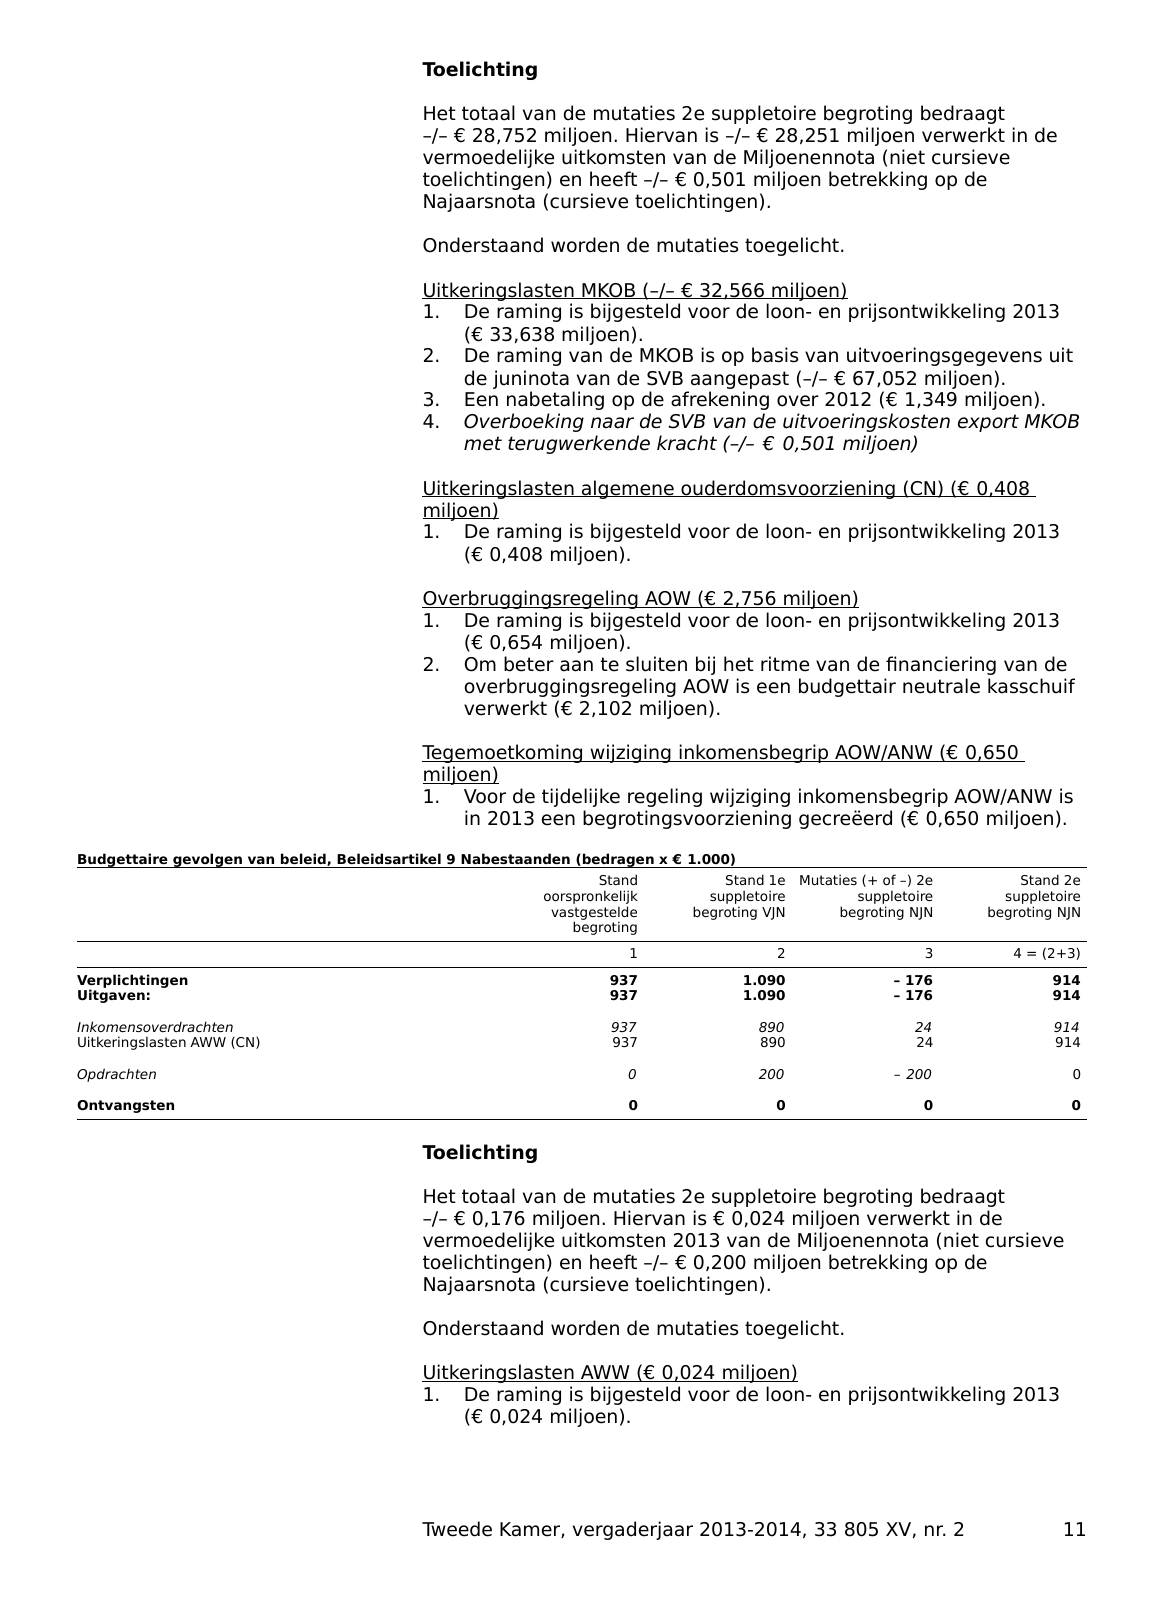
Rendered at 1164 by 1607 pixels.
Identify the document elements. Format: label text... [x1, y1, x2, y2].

table_cell 0 [939, 1067, 1087, 1082]
table_cell [77, 942, 496, 967]
text 2. De raming van de MKOB is op basis van uitvoeringsgegevens uit de juninota van de SVB aangepast (–/– € 67,052 miljoen). [422, 345, 1087, 389]
table_cell 890 [644, 1035, 791, 1051]
table_cell 0 [939, 1098, 1087, 1119]
table_cell – 200 [791, 1067, 939, 1082]
table_cell Stand oorspronkelijk vastgestelde begroting [496, 868, 644, 941]
text Het totaal van de mutaties 2e suppletoire begroting bedraagt –/– € 28,752 miljoen. Hiervan is –/– € 28,251 miljoen verwerkt in de vermoedelijke uitkomsten van de Miljoenennota (niet cursieve toelichtingen) en heeft –/– € 0,501 miljoen betrekking op de Najaarsnota (cursieve toelichtingen). [422, 103, 1087, 213]
subtitle Uitkeringslasten MKOB (–/– € 32,566 miljoen) [422, 279, 1087, 301]
subtitle Overbruggingsregeling AOW (€ 2,756 miljoen) [422, 588, 1087, 609]
table_cell – 176 [791, 988, 939, 1004]
table_cell 937 [496, 988, 644, 1004]
subtitle Toelichting [422, 1142, 1087, 1164]
table_cell 914 [939, 988, 1087, 1004]
table_cell 0 [496, 1098, 644, 1119]
table_cell [791, 1083, 939, 1098]
table_cell 890 [644, 1020, 791, 1035]
table_cell 1.090 [644, 988, 791, 1004]
table_cell 914 [939, 1020, 1087, 1035]
table_cell [77, 1083, 496, 1098]
table_header Budgettaire gevolgen van beleid, Beleidsartikel 9 Nabestaanden (bedragen x € 1.000) [77, 851, 1087, 867]
text Onderstaand worden de mutaties toegelicht. [422, 1318, 1087, 1340]
table_cell 0 [644, 1098, 791, 1119]
table_cell 0 [791, 1098, 939, 1119]
subtitle Toelichting [422, 59, 1087, 81]
table_cell [77, 868, 496, 941]
table_cell Stand 2e suppletoire begroting NJN [939, 868, 1087, 941]
table_cell 914 [939, 1035, 1087, 1051]
table_cell 3 [791, 942, 939, 967]
table_cell [77, 1004, 496, 1019]
table_cell [791, 1051, 939, 1067]
text 3. Een nabetaling op de afrekening over 2012 (€ 1,349 miljoen). [422, 389, 1087, 411]
text Onderstaand worden de mutaties toegelicht. [422, 235, 1087, 257]
text 2. Om beter aan te sluiten bij het ritme van de financiering van de overbruggingsregeling AOW is een budgettair neutrale kasschuif verwerkt (€ 2,102 miljoen). [422, 653, 1087, 719]
text Het totaal van de mutaties 2e suppletoire begroting bedraagt –/– € 0,176 miljoen. Hiervan is € 0,024 miljoen verwerkt in de vermoedelijke uitkomsten 2013 van de Miljoenennota (niet cursieve toelichtingen) en heeft –/– € 0,200 miljoen betrekking op de Najaarsnota (cursieve toelichtingen). [422, 1186, 1087, 1296]
subtitle Uitkeringslasten algemene ouderdomsvoorziening (CN) (€ 0,408 miljoen) [422, 477, 1087, 521]
table_cell 937 [496, 1035, 644, 1051]
table_cell Inkomensoverdrachten [77, 1020, 496, 1035]
table_cell 4 = (2+3) [939, 942, 1087, 967]
text 1. Voor de tijdelijke regeling wijziging inkomensbegrip AOW/ANW is in 2013 een begrotingsvoorziening gecreëerd (€ 0,650 miljoen). [422, 786, 1087, 829]
table_cell [644, 1083, 791, 1098]
table_cell [939, 1051, 1087, 1067]
subtitle Uitkeringslasten AWW (€ 0,024 miljoen) [422, 1362, 1087, 1384]
text 4. Overboeking naar de SVB van de uitvoeringskosten export MKOB met terugwerkende kracht (–/– € 0,501 miljoen) [422, 411, 1087, 455]
table_cell [496, 1083, 644, 1098]
text 1. De raming is bijgesteld voor de loon- en prijsontwikkeling 2013 (€ 0,024 miljoen). [422, 1384, 1087, 1428]
table_cell [939, 1083, 1087, 1098]
table_cell Verplichtingen [77, 968, 496, 988]
text 1. De raming is bijgesteld voor de loon- en prijsontwikkeling 2013 (€ 0,654 miljoen). [422, 609, 1087, 653]
table_cell – 176 [791, 968, 939, 988]
table_cell 1.090 [644, 968, 791, 988]
table_cell 2 [644, 942, 791, 967]
table_cell Uitgaven: [77, 988, 496, 1004]
table_cell Mutaties (+ of –) 2e suppletoire begroting NJN [791, 868, 939, 941]
table_cell Ontvangsten [77, 1098, 496, 1119]
table_cell 24 [791, 1035, 939, 1051]
table_cell Opdrachten [77, 1067, 496, 1082]
table_cell [791, 1004, 939, 1019]
table_cell [644, 1051, 791, 1067]
table_cell 914 [939, 968, 1087, 988]
table_cell [496, 1051, 644, 1067]
text 1. De raming is bijgesteld voor de loon- en prijsontwikkeling 2013 (€ 0,408 miljoen). [422, 521, 1087, 565]
table_cell [77, 1051, 496, 1067]
table_cell [496, 1004, 644, 1019]
table_cell 1 [496, 942, 644, 967]
table_cell Stand 1e suppletoire begroting VJN [644, 868, 791, 941]
subtitle Tegemoetkoming wijziging inkomensbegrip AOW/ANW (€ 0,650 miljoen) [422, 742, 1087, 786]
table_cell [939, 1004, 1087, 1019]
table_cell 24 [791, 1020, 939, 1035]
table_cell 0 [496, 1067, 644, 1082]
table_cell 937 [496, 1020, 644, 1035]
text 1. De raming is bijgesteld voor de loon- en prijsontwikkeling 2013 (€ 33,638 miljoen). [422, 301, 1087, 345]
table_cell 200 [644, 1067, 791, 1082]
table_cell Uitkeringslasten AWW (CN) [77, 1035, 496, 1051]
table_cell 937 [496, 968, 644, 988]
table_cell [644, 1004, 791, 1019]
